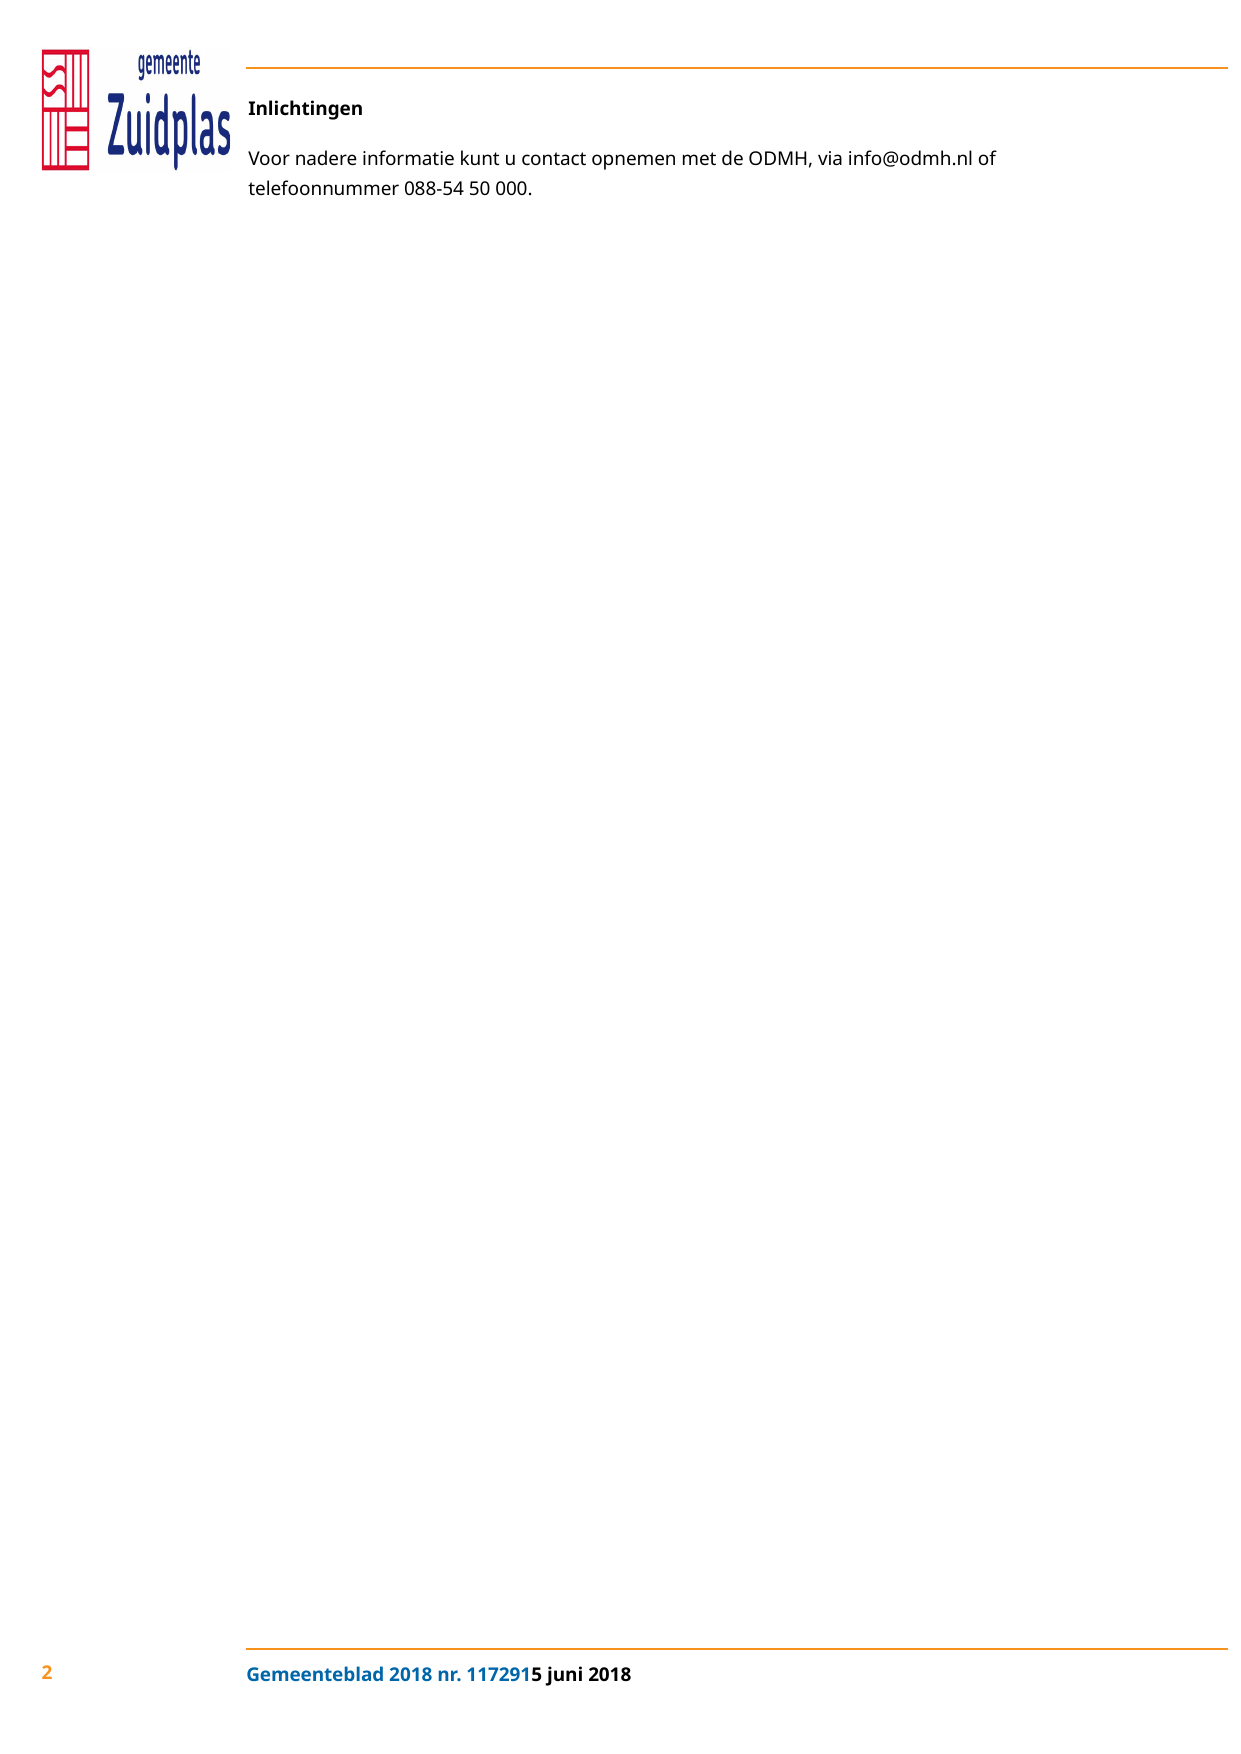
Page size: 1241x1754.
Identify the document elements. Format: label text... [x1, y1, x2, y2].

text Inlichtingen [248, 95, 1152, 121]
picture [41, 47, 231, 172]
text Voor nadere informatie kunt u contact opnemen met de ODMH, via info@odmh.nl of telefoonnummer 088-54 50 000. [248, 145, 1152, 201]
